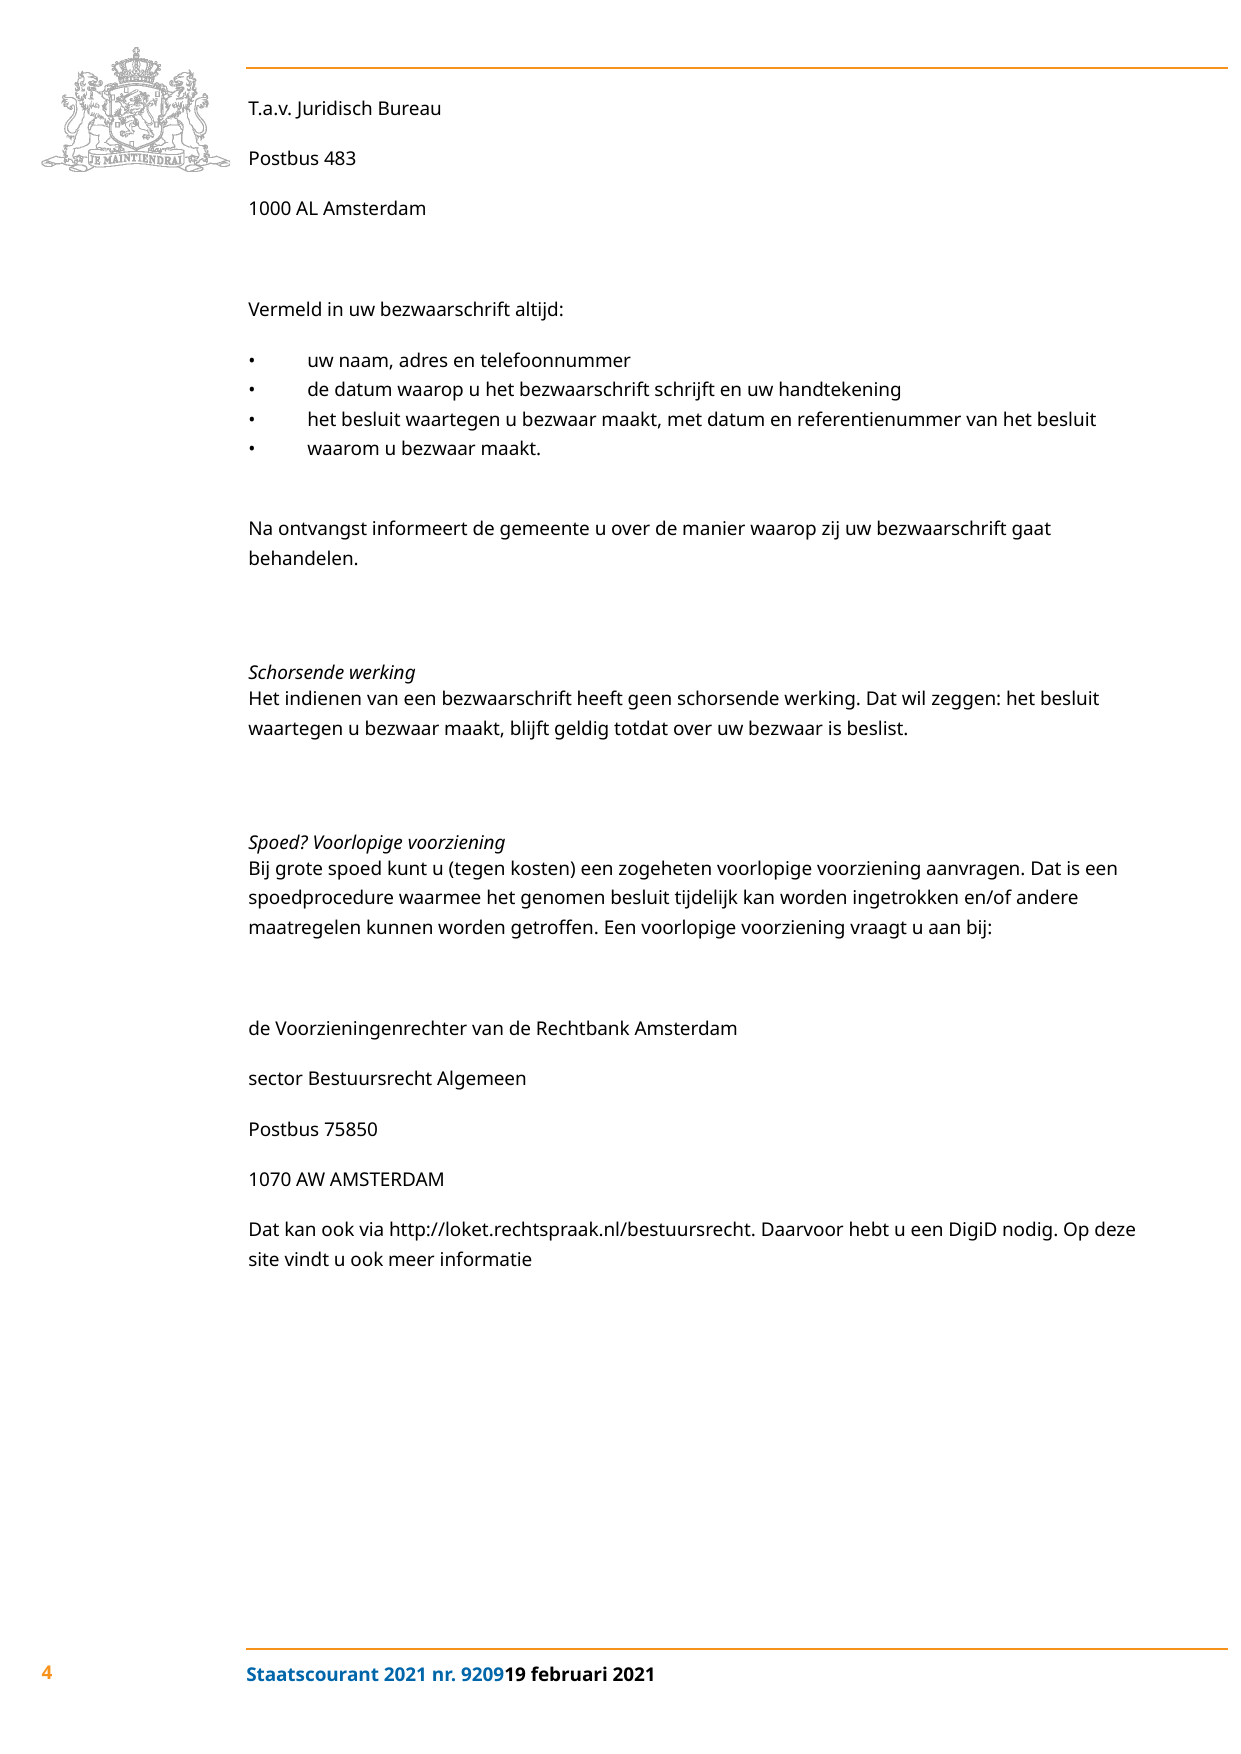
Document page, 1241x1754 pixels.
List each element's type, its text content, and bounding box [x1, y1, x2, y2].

text T.a.v. Juridisch Bureau [248, 95, 1152, 121]
list uw naam, adres en telefoonnummer [248, 347, 1152, 373]
text Schorsende werking [248, 659, 1152, 685]
text 1070 AW AMSTERDAM [248, 1166, 1152, 1192]
text Postbus 483 [248, 145, 1152, 171]
list het besluit waartegen u bezwaar maakt, met datum en referentienummer van het besluit [248, 406, 1152, 432]
list waarom u bezwaar maakt. [248, 436, 1152, 461]
text de Voorzieningenrechter van de Rechtbank Amsterdam [248, 1015, 1152, 1041]
text Dat kan ook via http://loket.rechtspraak.nl/bestuursrecht. Daarvoor hebt u een DigiD nodig. Op deze site vindt u ook meer informatie [248, 1217, 1152, 1272]
text Postbus 75850 [248, 1116, 1152, 1142]
text Na ontvangst informeert de gemeente u over de manier waarop zij uw bezwaarschrift gaat behandelen. [248, 516, 1152, 571]
text Vermeld in uw bezwaarschrift altijd: [248, 296, 1152, 322]
text 1000 AL Amsterdam [248, 196, 1152, 221]
text Het indienen van een bezwaarschrift heeft geen schorsende werking. Dat wil zeggen: het besluit waartegen u bezwaar maakt, blijft geldig totdat over uw bezwaar is beslist. [248, 685, 1152, 741]
picture [41, 47, 231, 172]
text Spoed? Voorlopige voorziening [248, 829, 1152, 855]
text sector Bestuursrecht Algemeen [248, 1065, 1152, 1091]
text Bij grote spoed kunt u (tegen kosten) een zogeheten voorlopige voorziening aanvragen. Dat is een spoedprocedure waarmee het genomen besluit tijdelijk kan worden ingetrokken en/of andere maatregelen kunnen worden getroffen. Een voorlopige voorziening vraagt u aan bij: [248, 855, 1152, 940]
list de datum waarop u het bezwaarschrift schrijft en uw handtekening [248, 376, 1152, 402]
